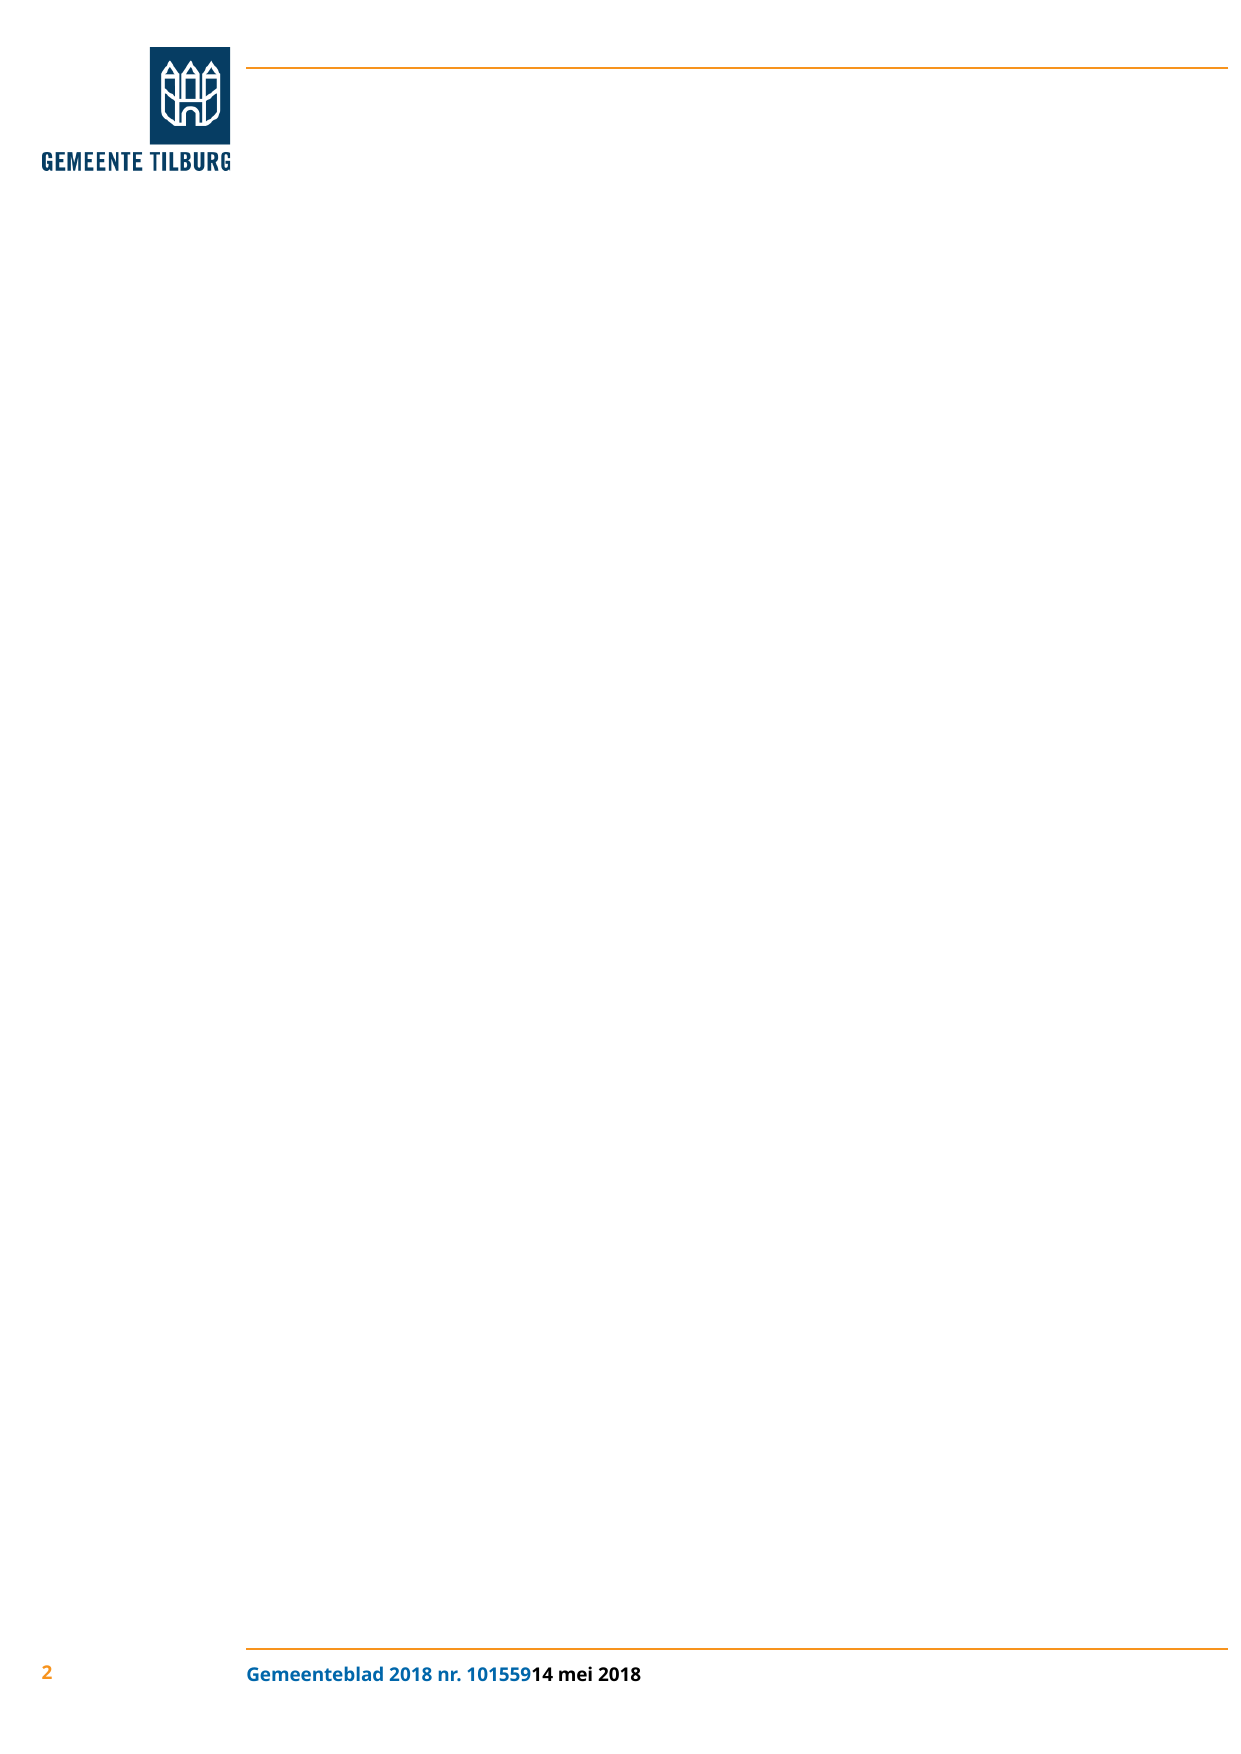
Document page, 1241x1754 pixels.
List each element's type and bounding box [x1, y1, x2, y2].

picture [41, 47, 231, 172]
